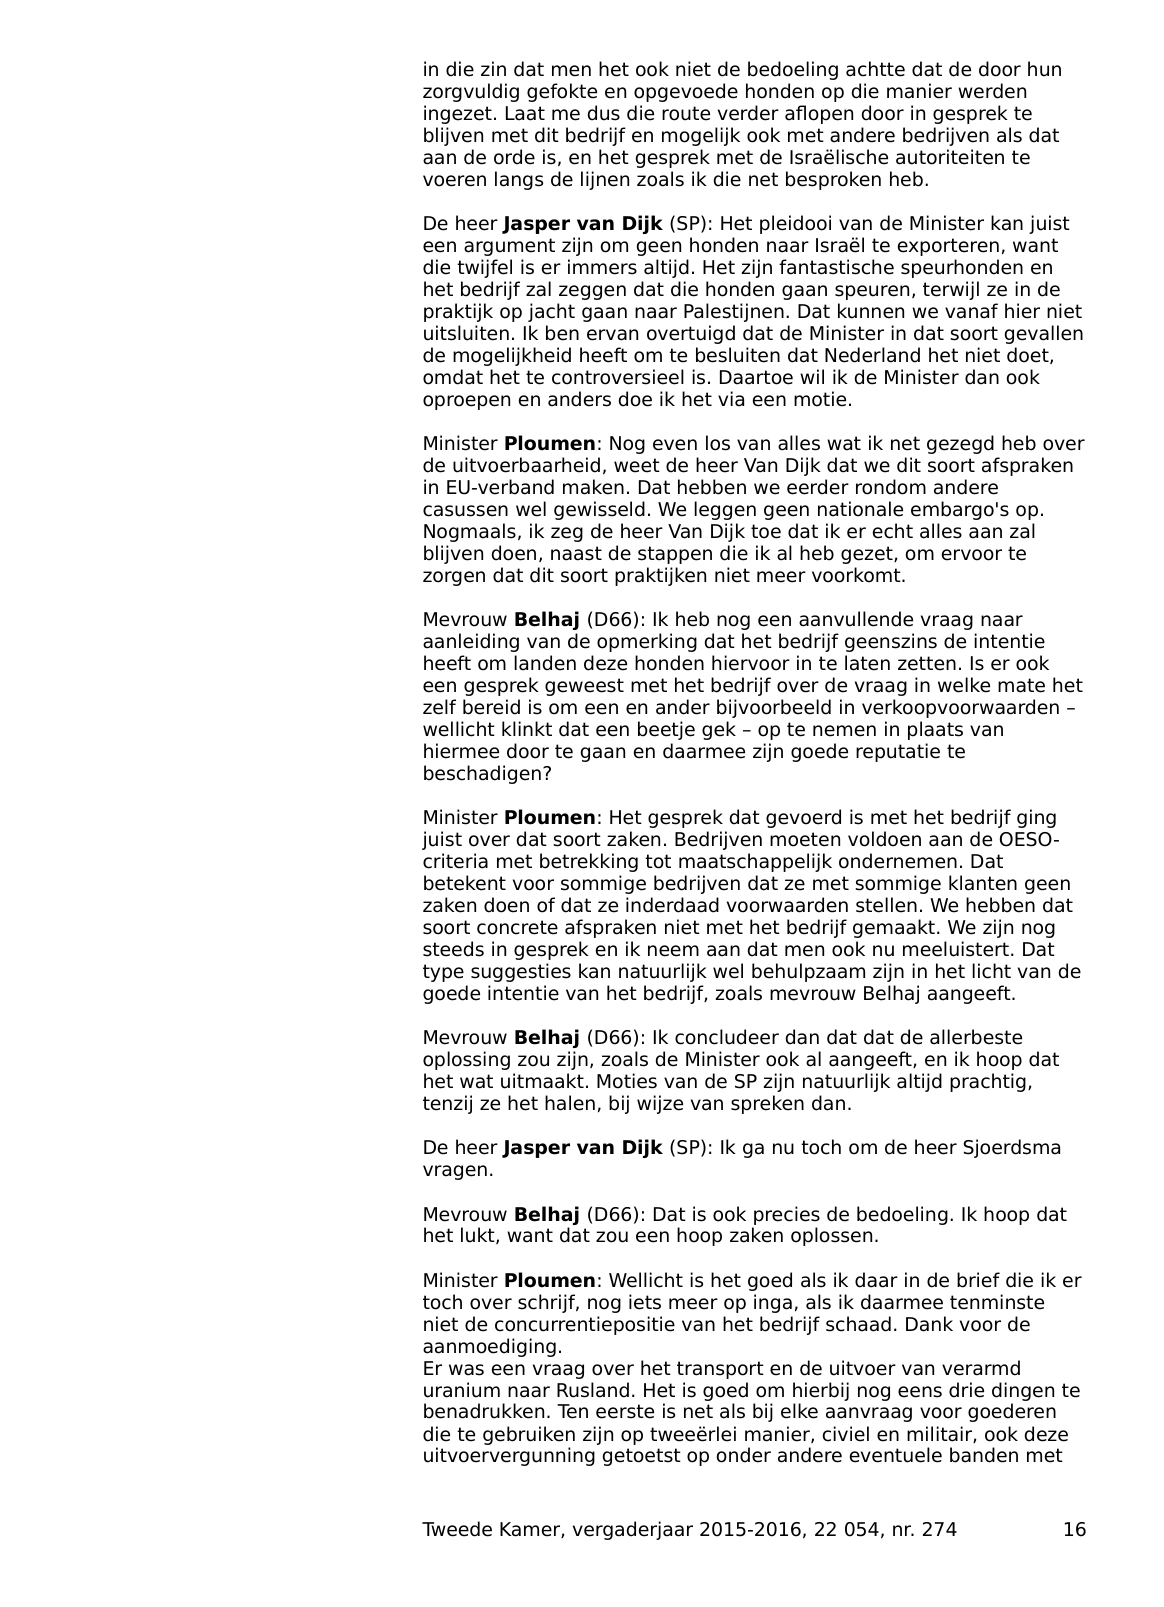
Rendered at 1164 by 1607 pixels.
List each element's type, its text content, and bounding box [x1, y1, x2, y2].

text Mevrouw Belhaj (D66): Ik concludeer dan dat dat de allerbeste oplossing zou zijn, zoals de Minister ook al aangeeft, en ik hoop dat het wat uitmaakt. Moties van de SP zijn natuurlijk altijd prachtig, tenzij ze het halen, bij wijze van spreken dan. [422, 1027, 1087, 1115]
text Minister Ploumen: Het gesprek dat gevoerd is met het bedrijf ging juist over dat soort zaken. Bedrijven moeten voldoen aan de OESO-criteria met betrekking tot maatschappelijk ondernemen. Dat betekent voor sommige bedrijven dat ze met sommige klanten geen zaken doen of dat ze inderdaad voorwaarden stellen. We hebben dat soort concrete afspraken niet met het bedrijf gemaakt. We zijn nog steeds in gesprek en ik neem aan dat men ook nu meeluistert. Dat type suggesties kan natuurlijk wel behulpzaam zijn in het licht van de goede intentie van het bedrijf, zoals mevrouw Belhaj aangeeft. [422, 807, 1087, 1005]
text De heer Jasper van Dijk (SP): Ik ga nu toch om de heer Sjoerdsma vragen. [422, 1137, 1087, 1181]
text Mevrouw Belhaj (D66): Ik heb nog een aanvullende vraag naar aanleiding van de opmerking dat het bedrijf geenszins de intentie heeft om landen deze honden hiervoor in te laten zetten. Is er ook een gesprek geweest met het bedrijf over de vraag in welke mate het zelf bereid is om een en ander bijvoorbeeld in verkoopvoorwaarden – wellicht klinkt dat een beetje gek – op te nemen in plaats van hiermee door te gaan en daarmee zijn goede reputatie te beschadigen? [422, 609, 1087, 785]
text Minister Ploumen: Wellicht is het goed als ik daar in de brief die ik er toch over schrijf, nog iets meer op inga, als ik daarmee tenminste niet de concurrentiepositie van het bedrijf schaad. Dank voor de aanmoediging. [422, 1269, 1087, 1357]
text De heer Jasper van Dijk (SP): Het pleidooi van de Minister kan juist een argument zijn om geen honden naar Israël te exporteren, want die twijfel is er immers altijd. Het zijn fantastische speurhonden en het bedrijf zal zeggen dat die honden gaan speuren, terwijl ze in de praktijk op jacht gaan naar Palestijnen. Dat kunnen we vanaf hier niet uitsluiten. Ik ben ervan overtuigd dat de Minister in dat soort gevallen de mogelijkheid heeft om te besluiten dat Nederland het niet doet, omdat het te controversieel is. Daartoe wil ik de Minister dan ook oproepen en anders doe ik het via een motie. [422, 213, 1087, 411]
text Mevrouw Belhaj (D66): Dat is ook precies de bedoeling. Ik hoop dat het lukt, want dat zou een hoop zaken oplossen. [422, 1203, 1087, 1247]
text Minister Ploumen: Nog even los van alles wat ik net gezegd heb over de uitvoerbaarheid, weet de heer Van Dijk dat we dit soort afspraken in EU-verband maken. Dat hebben we eerder rondom andere casussen wel gewisseld. We leggen geen nationale embargo's op. Nogmaals, ik zeg de heer Van Dijk toe dat ik er echt alles aan zal blijven doen, naast de stappen die ik al heb gezet, om ervoor te zorgen dat dit soort praktijken niet meer voorkomt. [422, 433, 1087, 587]
text in die zin dat men het ook niet de bedoeling achtte dat de door hun zorgvuldig gefokte en opgevoede honden op die manier werden ingezet. Laat me dus die route verder aflopen door in gesprek te blijven met dit bedrijf en mogelijk ook met andere bedrijven als dat aan de orde is, en het gesprek met de Israëlische autoriteiten te voeren langs de lijnen zoals ik die net besproken heb. [422, 59, 1087, 191]
text Er was een vraag over het transport en de uitvoer van verarmd uranium naar Rusland. Het is goed om hierbij nog eens drie dingen te benadrukken. Ten eerste is net als bij elke aanvraag voor goederen die te gebruiken zijn op tweeërlei manier, civiel en militair, ook deze uitvoervergunning getoetst op onder andere eventuele banden met [422, 1357, 1087, 1467]
